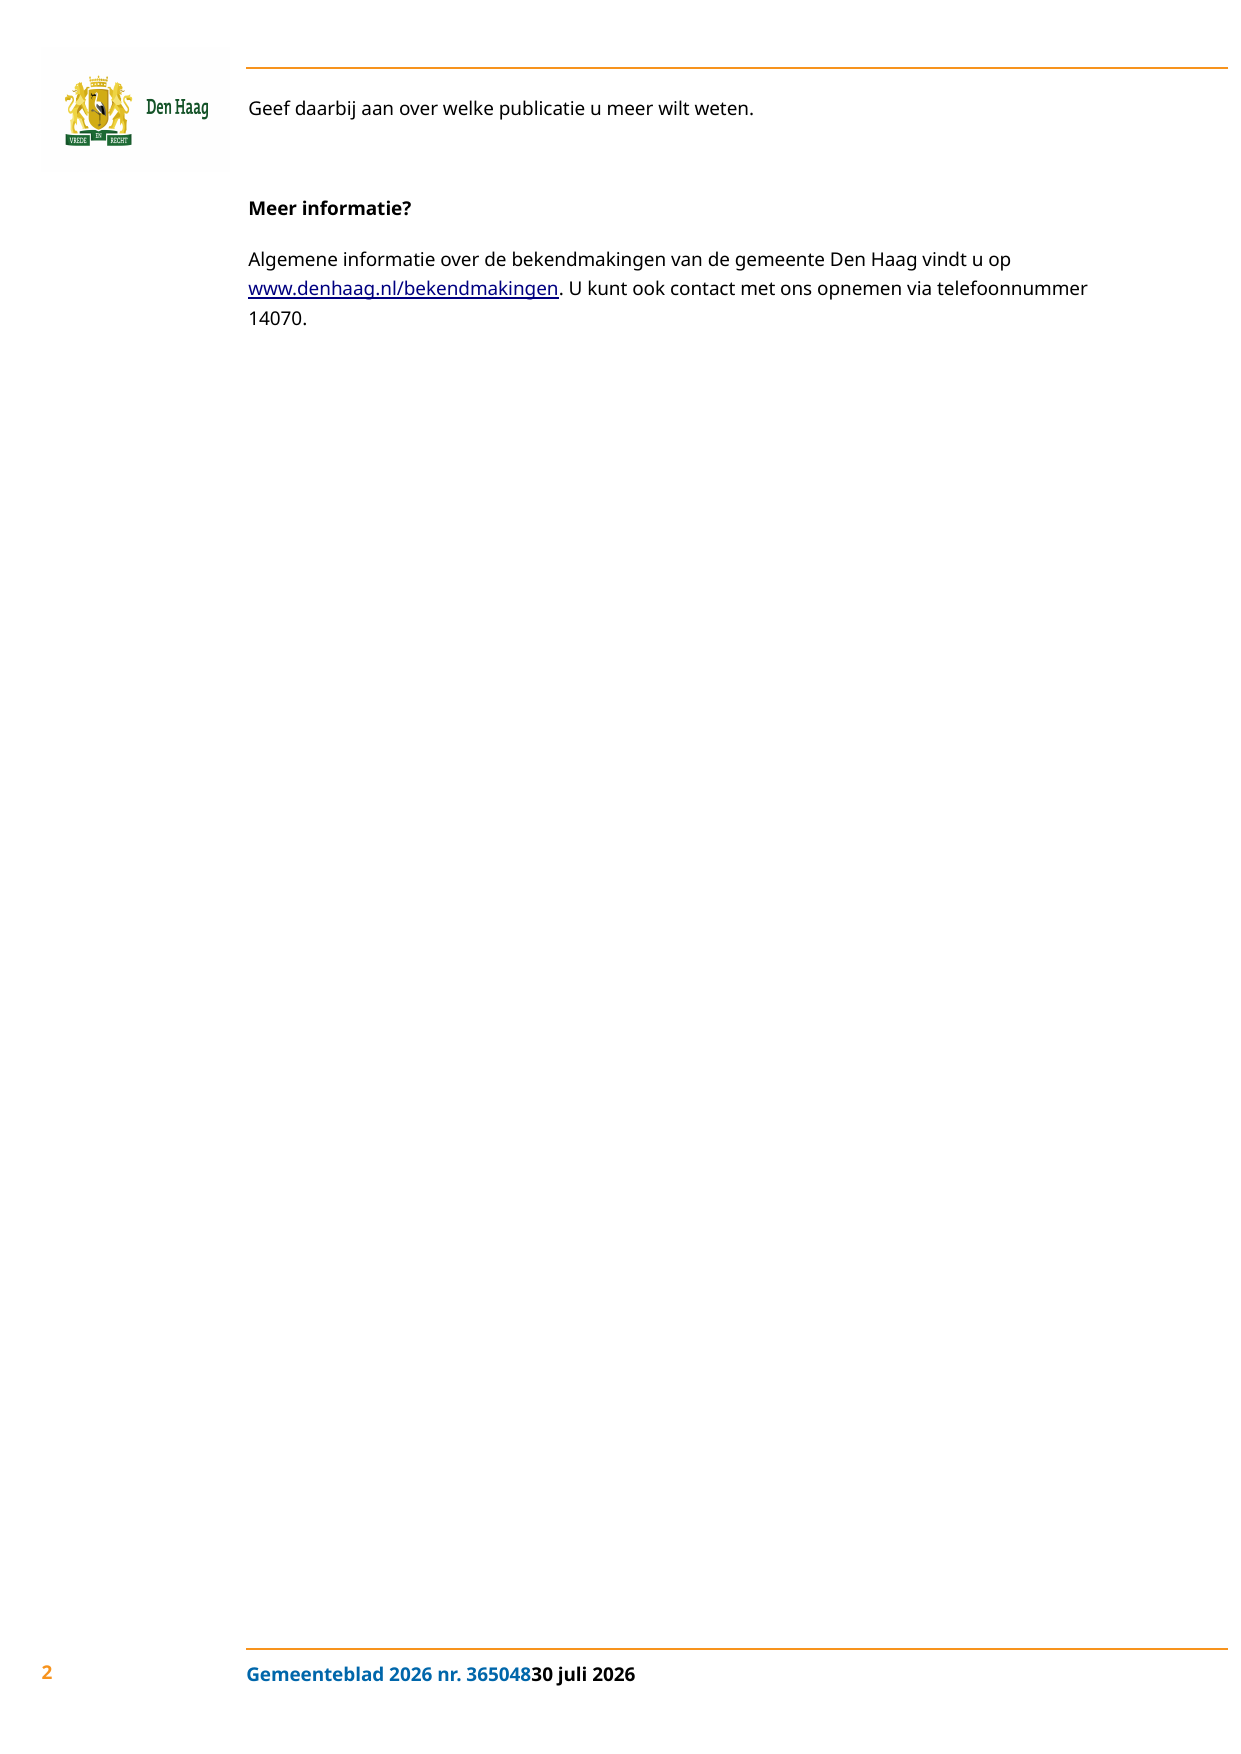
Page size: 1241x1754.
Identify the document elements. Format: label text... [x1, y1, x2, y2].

text Meer informatie? [248, 196, 1152, 221]
text Geef daarbij aan over welke publicatie u meer wilt weten. [248, 95, 1152, 121]
text Algemene informatie over de bekendmakingen van de gemeente Den Haag vindt u op www.denhaag.nl/bekendmakingen. U kunt ook contact met ons opnemen via telefoonnummer 14070. [248, 246, 1152, 331]
picture [41, 47, 231, 172]
